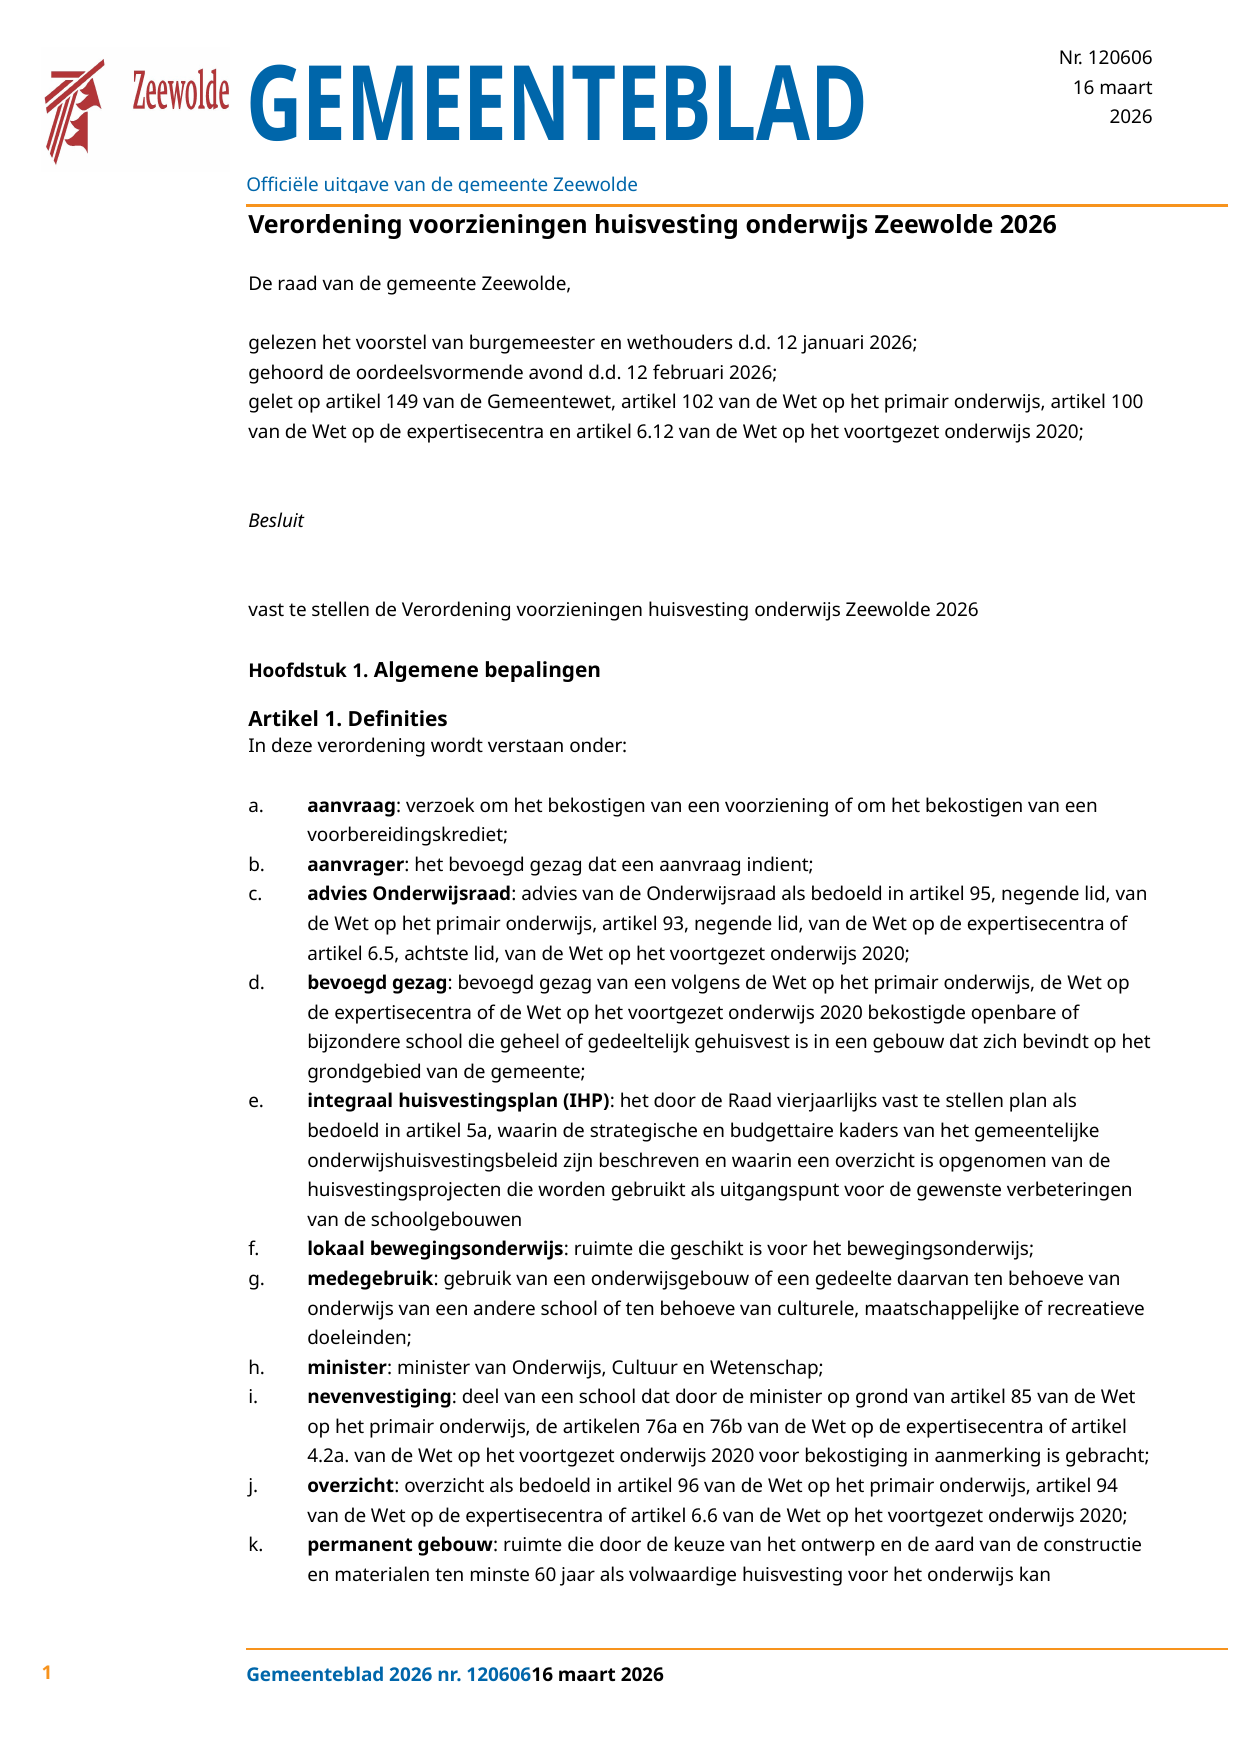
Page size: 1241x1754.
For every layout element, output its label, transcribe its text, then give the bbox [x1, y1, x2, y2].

list bevoegd gezag: bevoegd gezag van een volgens de Wet op het primair onderwijs, de Wet op de expertisecentra of de Wet op het voortgezet onderwijs 2020 bekostigde openbare of bijzondere school die geheel of gedeeltelijk gehuisvest is in een gebouw dat zich bevindt op het grondgebied van de gemeente; [248, 969, 1152, 1084]
list medegebruik: gebruik van een onderwijsgebouw of een gedeelte daarvan ten behoeve van onderwijs van een andere school of ten behoeve van culturele, maatschappelijke of recreatieve doeleinden; [248, 1265, 1152, 1350]
list integraal huisvestingsplan (IHP): het door de Raad vierjaarlijks vast te stellen plan als bedoeld in artikel 5a, waarin de strategische en budgettaire kaders van het gemeentelijke onderwijshuisvestingsbeleid zijn beschreven en waarin een overzicht is opgenomen van de huisvestingsprojecten die worden gebruikt als uitgangspunt voor de gewenste verbeteringen van de schoolgebouwen [248, 1088, 1152, 1232]
text vast te stellen de Verordening voorzieningen huisvesting onderwijs Zeewolde 2026 [248, 596, 1152, 621]
picture [41, 47, 231, 172]
list advies Onderwijsraad: advies van de Onderwijsraad als bedoeld in artikel 95, negende lid, van de Wet op het primair onderwijs, artikel 93, negende lid, van de Wet op de expertisecentra of artikel 6.5, achtste lid, van de Wet op het voortgezet onderwijs 2020; [248, 881, 1152, 965]
list permanent gebouw: ruimte die door de keuze van het ontwerp en de aard van de constructie en materialen ten minste 60 jaar als volwaardige huisvesting voor het onderwijs kan [248, 1531, 1152, 1587]
text In deze verordening wordt verstaan onder: [248, 733, 1152, 758]
text Hoofdstuk 1. Algemene bepalingen [248, 655, 1152, 683]
list nevenvestiging: deel van een school dat door de minister op grond van artikel 85 van de Wet op het primair onderwijs, de artikelen 76a en 76b van de Wet op de expertisecentra of artikel 4.2a. van de Wet op het voortgezet onderwijs 2020 voor bekostiging in aanmerking is gebracht; [248, 1383, 1152, 1468]
list aanvrager: het bevoegd gezag dat een aanvraag indient; [248, 851, 1152, 877]
text gehoord de oordeelsvormende avond d.d. 12 februari 2026; [248, 359, 1152, 385]
list overzicht: overzicht als bedoeld in artikel 96 van de Wet op het primair onderwijs, artikel 94 van de Wet op de expertisecentra of artikel 6.6 van de Wet op het voortgezet onderwijs 2020; [248, 1472, 1152, 1527]
list minister: minister van Onderwijs, Cultuur en Wetenschap; [248, 1354, 1152, 1379]
list lokaal bewegingsonderwijs: ruimte die geschikt is voor het bewegingsonderwijs; [248, 1236, 1152, 1261]
text gelezen het voorstel van burgemeester en wethouders d.d. 12 januari 2026; [248, 329, 1152, 355]
text Artikel 1. Definities [248, 704, 1152, 733]
text Besluit [248, 507, 1152, 533]
text Verordening voorzieningen huisvesting onderwijs Zeewolde 2026 [248, 207, 1152, 241]
text De raad van de gemeente Zeewolde, [248, 270, 1152, 296]
list aanvraag: verzoek om het bekostigen van een voorziening of om het bekostigen van een voorbereidingskrediet; [248, 792, 1152, 847]
text gelet op artikel 149 van de Gemeentewet, artikel 102 van de Wet op het primair onderwijs, artikel 100 van de Wet op de expertisecentra en artikel 6.12 van de Wet op het voortgezet onderwijs 2020; [248, 389, 1152, 444]
